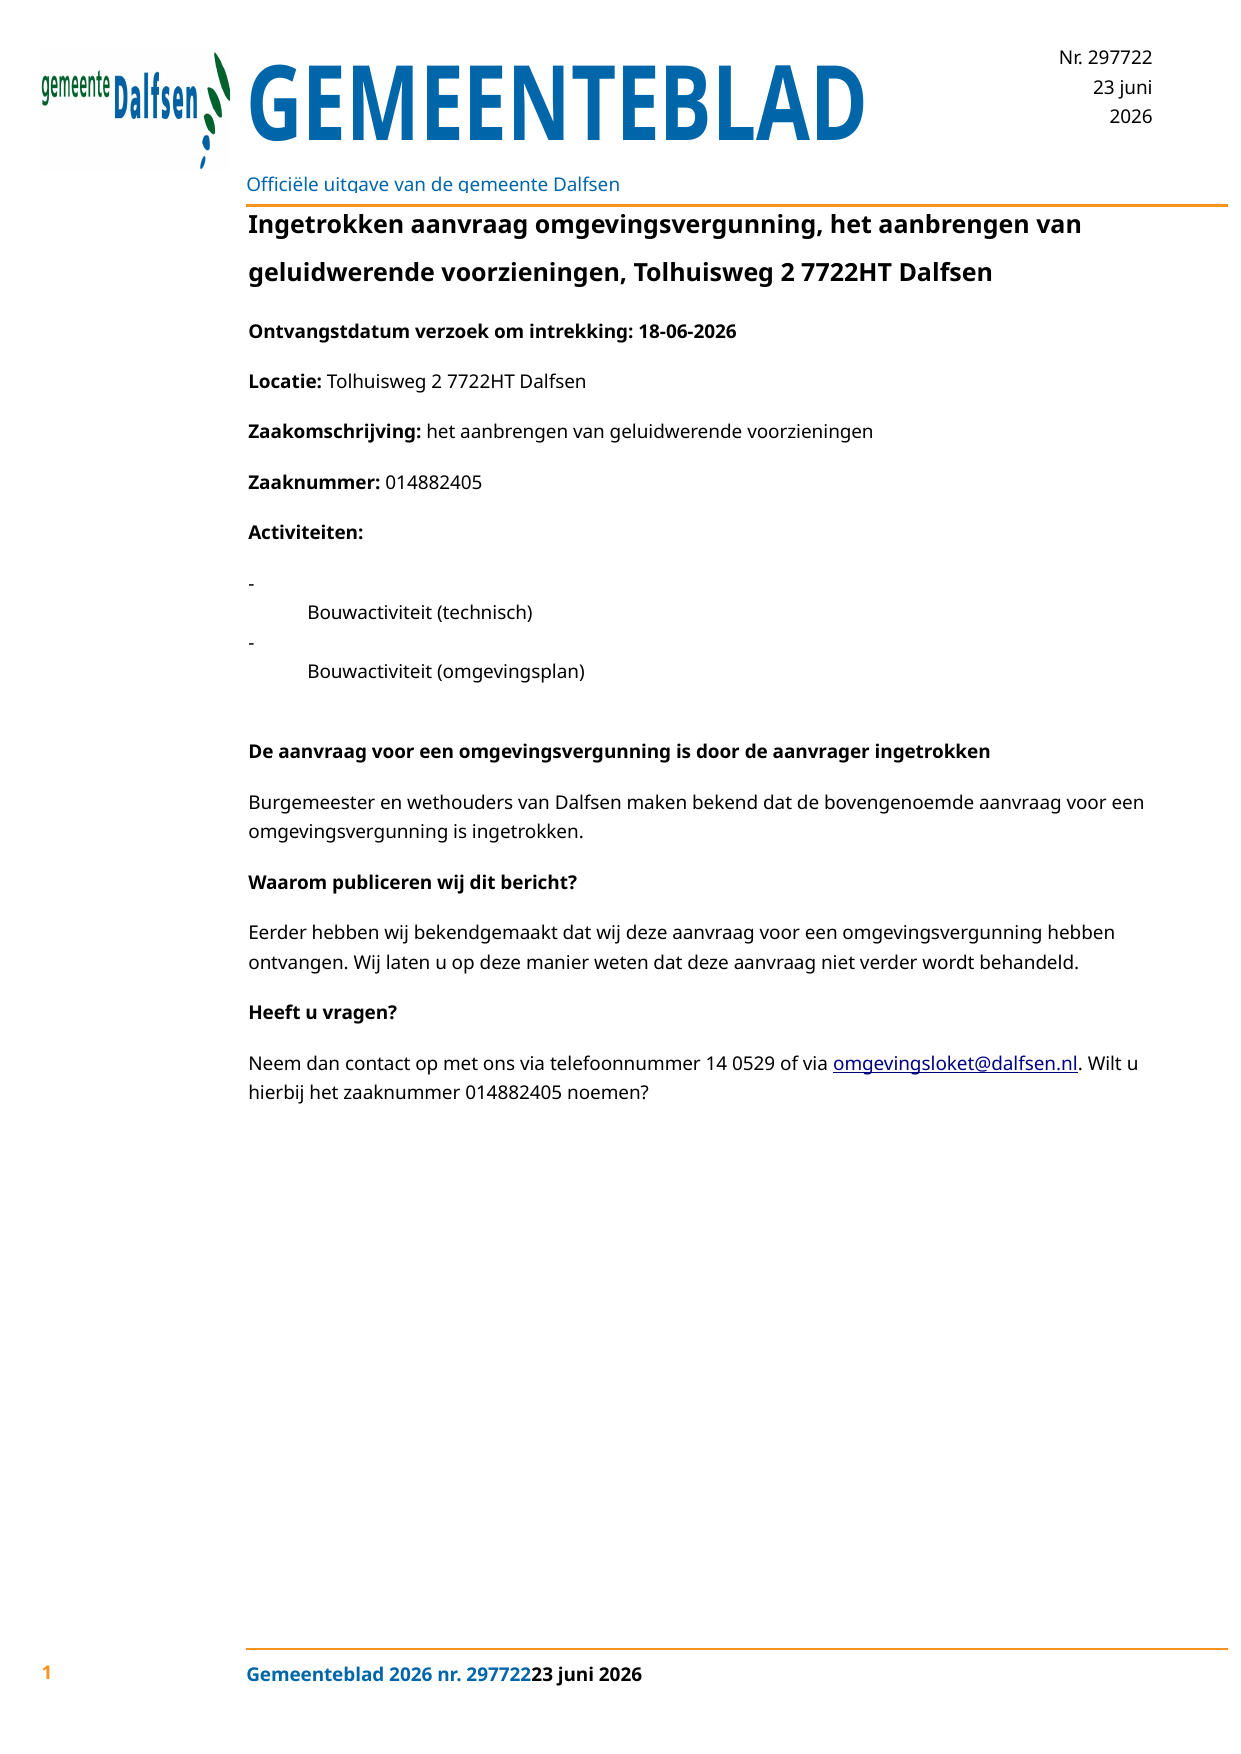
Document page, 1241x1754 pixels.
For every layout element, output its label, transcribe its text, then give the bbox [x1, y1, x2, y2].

text Eerder hebben wij bekendgemaakt dat wij deze aanvraag voor een omgevingsvergunning hebben ontvangen. Wij laten u op deze manier weten dat deze aanvraag niet verder wordt behandeld. [248, 919, 1152, 975]
text Zaakomschrijving: het aanbrengen van geluidwerende voorzieningen [248, 419, 1152, 444]
text Waarom publiceren wij dit bericht? [248, 869, 1152, 895]
text Ontvangstdatum verzoek om intrekking: 18-06-2026 [248, 318, 1152, 344]
text Locatie: Tolhuisweg 2 7722HT Dalfsen [248, 368, 1152, 394]
picture [41, 47, 231, 172]
text Heeft u vragen? [248, 999, 1152, 1025]
text Burgemeester en wethouders van Dalfsen maken bekend dat de bovengenoemde aanvraag voor een omgevingsvergunning is ingetrokken. [248, 789, 1152, 844]
text De aanvraag voor een omgevingsvergunning is door de aanvrager ingetrokken [248, 739, 1152, 764]
text Ingetrokken aanvraag omgevingsvergunning, het aanbrengen van geluidwerende voorzieningen, Tolhuisweg 2 7722HT Dalfsen [248, 207, 1152, 288]
text Neem dan contact op met ons via telefoonnummer 14 0529 of via omgevingsloket@dalfsen.nl. Wilt u hierbij het zaaknummer 014882405 noemen? [248, 1050, 1152, 1105]
text Zaaknummer: 014882405 [248, 469, 1152, 495]
text Activiteiten: [248, 519, 1152, 545]
list Bouwactiviteit (omgevingsplan) [248, 659, 1152, 684]
list Bouwactiviteit (technisch) [248, 599, 1152, 625]
